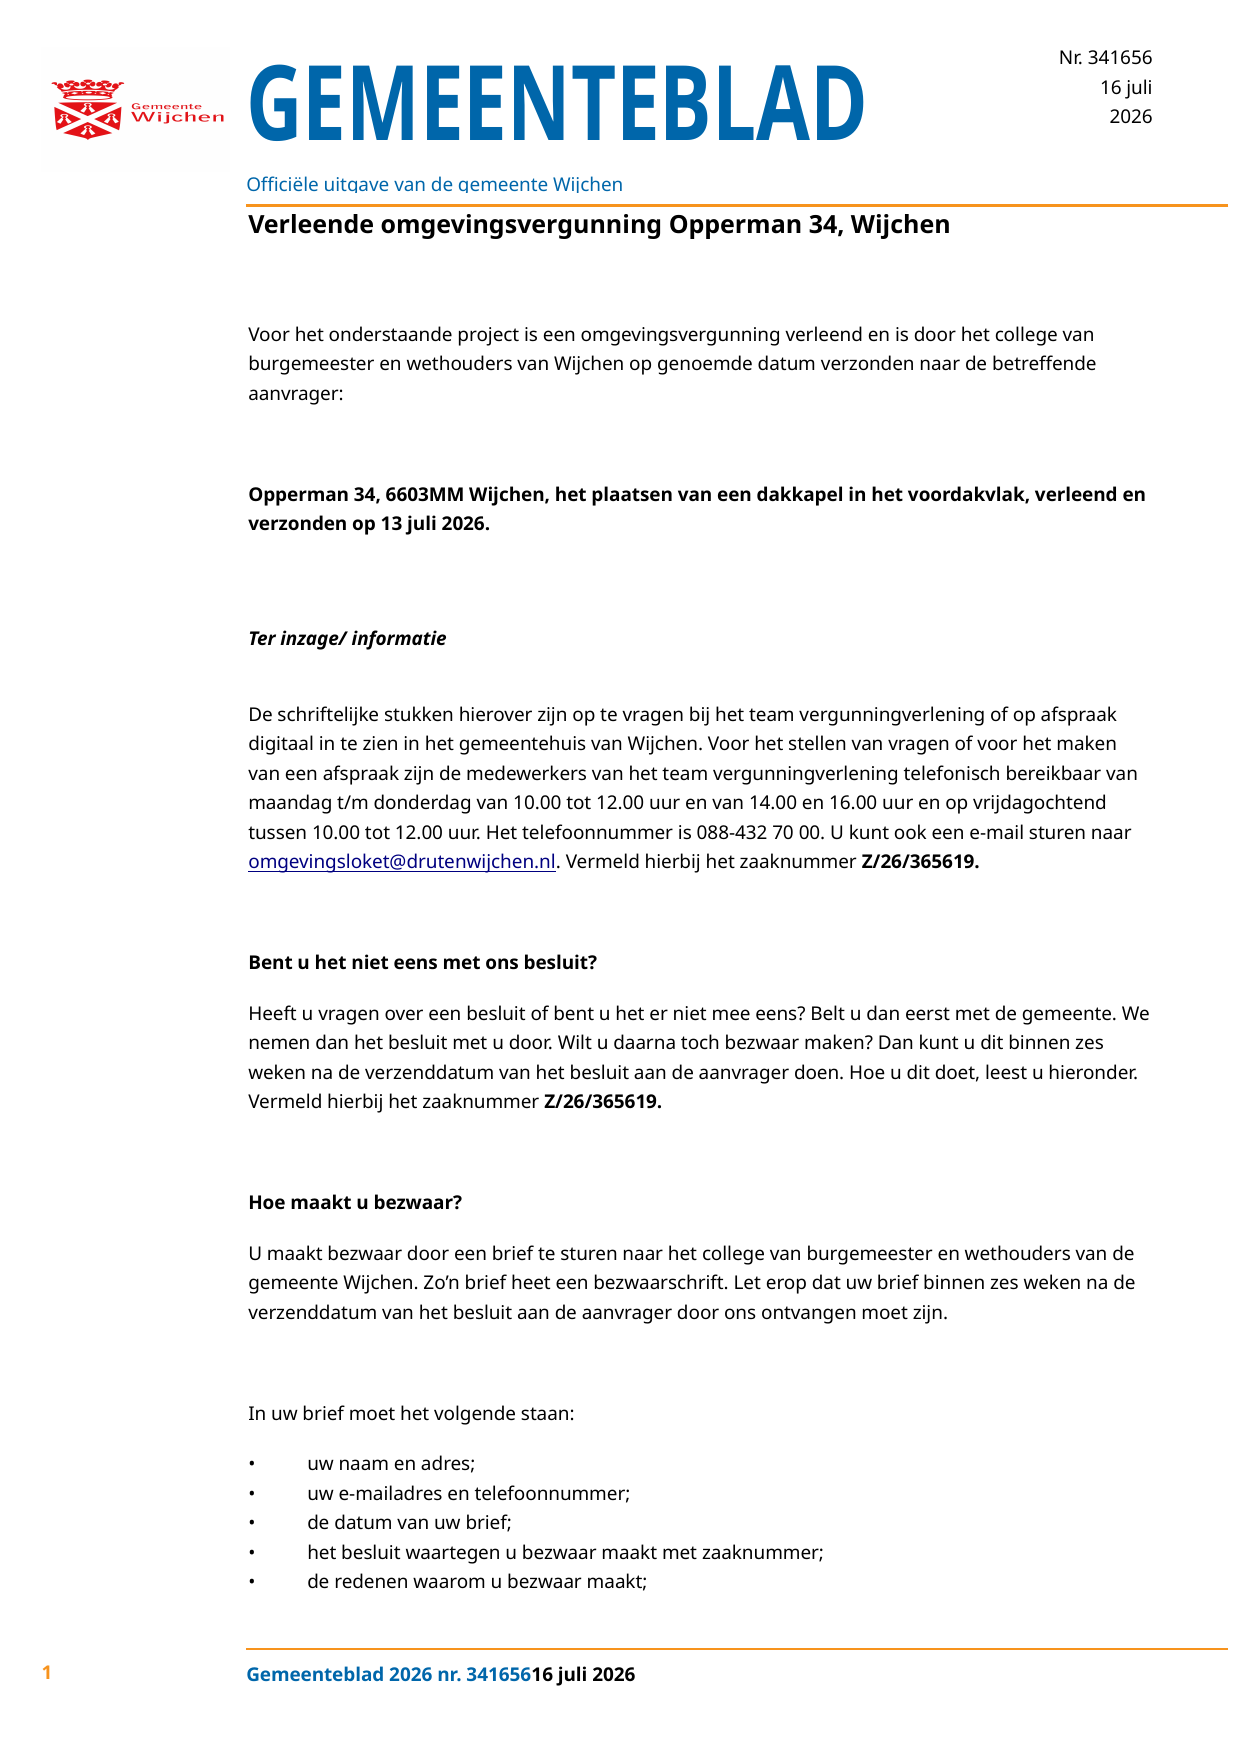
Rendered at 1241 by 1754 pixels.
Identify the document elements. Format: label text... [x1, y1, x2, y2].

text De schriftelijke stukken hierover zijn op te vragen bij het team vergunningverlening of op afspraak digitaal in te zien in het gemeentehuis van Wijchen. Voor het stellen van vragen of voor het maken van een afspraak zijn de medewerkers van het team vergunningverlening telefonisch bereikbaar van maandag t/m donderdag van 10.00 tot 12.00 uur en van 14.00 en 16.00 uur en op vrijdagochtend tussen 10.00 tot 12.00 uur. Het telefoonnummer is 088-432 70 00. U kunt ook een e-mail sturen naar omgevingsloket@drutenwijchen.nl. Vermeld hierbij het zaaknummer Z/26/365619. [248, 701, 1152, 874]
text Ter inzage/ informatie [248, 625, 1152, 650]
list uw e-mailadres en telefoonnummer; [248, 1480, 1152, 1506]
text Heeft u vragen over een besluit of bent u het er niet mee eens? Belt u dan eerst met de gemeente. We nemen dan het besluit met u door. Wilt u daarna toch bezwaar maken? Dan kunt u dit binnen zes weken na de verzenddatum van het besluit aan de aanvrager doen. Hoe u dit doet, leest u hieronder. Vermeld hierbij het zaaknummer Z/26/365619. [248, 1000, 1152, 1114]
text Verleende omgevingsvergunning Opperman 34, Wijchen [248, 207, 1152, 241]
list de redenen waarom u bezwaar maakt; [248, 1569, 1152, 1594]
text In uw brief moet het volgende staan: [248, 1400, 1152, 1426]
list het besluit waartegen u bezwaar maakt met zaaknummer; [248, 1539, 1152, 1565]
text Hoe maakt u bezwaar? [248, 1189, 1152, 1215]
text U maakt bezwaar door een brief te sturen naar het college van burgemeester en wethouders van de gemeente Wijchen. Zo’n brief heet een bezwaarschrift. Let erop dat uw brief binnen zes weken na de verzenddatum van het besluit aan de aanvrager door ons ontvangen moet zijn. [248, 1240, 1152, 1325]
picture [41, 47, 231, 172]
text Bent u het niet eens met ons besluit? [248, 949, 1152, 975]
text Opperman 34, 6603MM Wijchen, het plaatsen van een dakkapel in het voordakvlak, verleend en verzonden op 13 juli 2026. [248, 481, 1152, 536]
text Voor het onderstaande project is een omgevingsvergunning verleend en is door het college van burgemeester en wethouders van Wijchen op genoemde datum verzonden naar de betreffende aanvrager: [248, 321, 1152, 406]
list uw naam en adres; [248, 1450, 1152, 1476]
list de datum van uw brief; [248, 1509, 1152, 1535]
